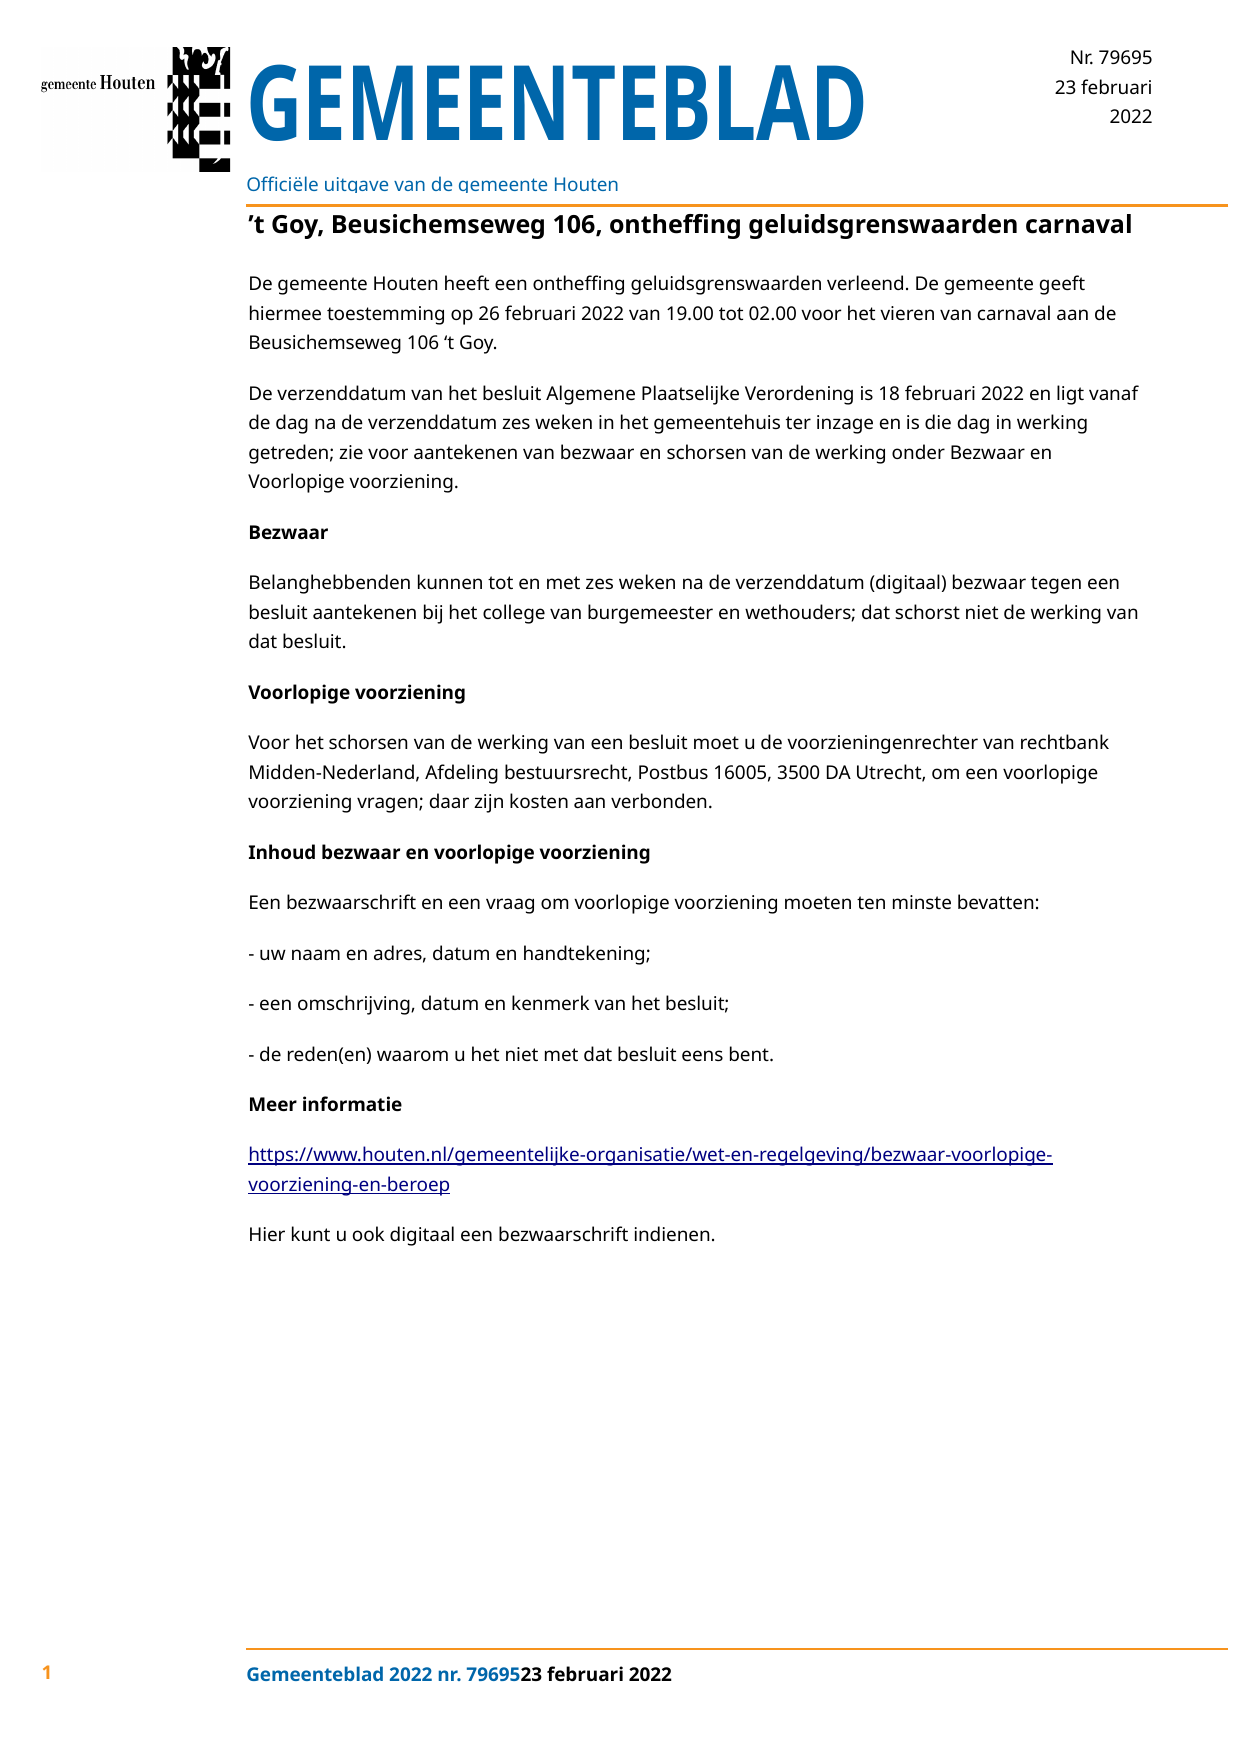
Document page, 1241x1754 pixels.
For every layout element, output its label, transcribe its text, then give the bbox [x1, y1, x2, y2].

text https://www.houten.nl/gemeentelijke-organisatie/wet-en-regelgeving/bezwaar-voorlopige-voorziening-en-beroep [248, 1142, 1152, 1197]
text Voorlopige voorziening [248, 679, 1152, 705]
text Meer informatie [248, 1091, 1152, 1117]
text Inhoud bezwaar en voorlopige voorziening [248, 839, 1152, 865]
text Belanghebbenden kunnen tot en met zes weken na de verzenddatum (digitaal) bezwaar tegen een besluit aantekenen bij het college van burgemeester en wethouders; dat schorst niet de werking van dat besluit. [248, 569, 1152, 654]
text Voor het schorsen van de werking van een besluit moet u de voorzieningenrechter van rechtbank Midden-Nederland, Afdeling bestuursrecht, Postbus 16005, 3500 DA Utrecht, om een voorlopige voorziening vragen; daar zijn kosten aan verbonden. [248, 729, 1152, 814]
picture [41, 47, 231, 172]
text Bezwaar [248, 519, 1152, 545]
text - uw naam en adres, datum en handtekening; [248, 940, 1152, 966]
text ’t Goy, Beusichemseweg 106, ontheffing geluidsgrenswaarden carnaval [248, 207, 1152, 241]
text - de reden(en) waarom u het niet met dat besluit eens bent. [248, 1041, 1152, 1066]
text De gemeente Houten heeft een ontheffing geluidsgrenswaarden verleend. De gemeente geeft hiermee toestemming op 26 februari 2022 van 19.00 tot 02.00 voor het vieren van carnaval aan de Beusichemseweg 106 ‘t Goy. [248, 270, 1152, 355]
text Hier kunt u ook digitaal een bezwaarschrift indienen. [248, 1222, 1152, 1247]
text - een omschrijving, datum en kenmerk van het besluit; [248, 990, 1152, 1016]
text Een bezwaarschrift en een vraag om voorlopige voorziening moeten ten minste bevatten: [248, 889, 1152, 915]
text De verzenddatum van het besluit Algemene Plaatselijke Verordening is 18 februari 2022 en ligt vanaf de dag na de verzenddatum zes weken in het gemeentehuis ter inzage en is die dag in werking getreden; zie voor aantekenen van bezwaar en schorsen van de werking onder Bezwaar en Voorlopige voorziening. [248, 380, 1152, 494]
